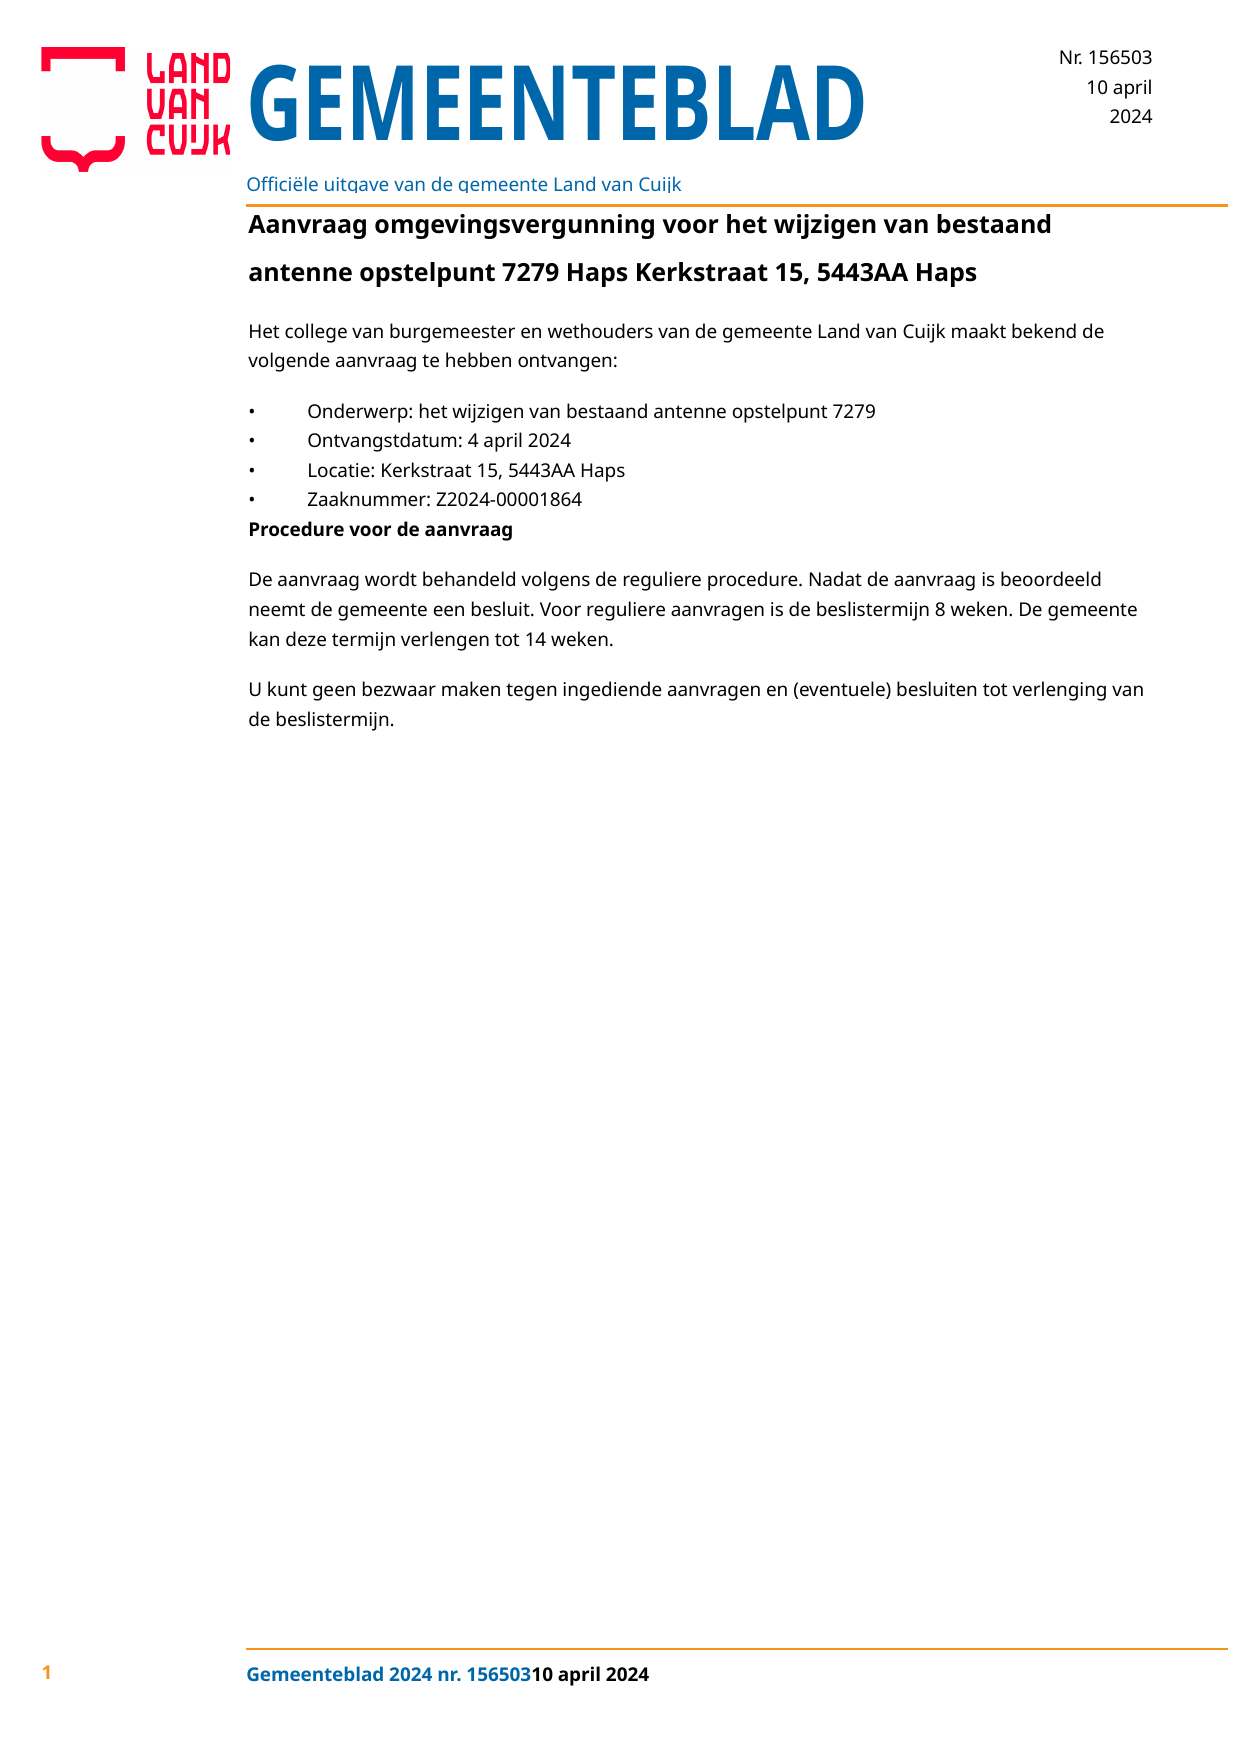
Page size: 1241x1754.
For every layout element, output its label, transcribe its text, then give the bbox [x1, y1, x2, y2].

list Locatie: Kerkstraat 15, 5443AA Haps [248, 457, 1152, 483]
text Aanvraag omgevingsvergunning voor het wijzigen van bestaand antenne opstelpunt 7279 Haps Kerkstraat 15, 5443AA Haps [248, 207, 1152, 288]
list Zaaknummer: Z2024-00001864 [248, 487, 1152, 512]
list Ontvangstdatum: 4 april 2024 [248, 427, 1152, 453]
list Onderwerp: het wijzigen van bestaand antenne opstelpunt 7279 [248, 398, 1152, 424]
text De aanvraag wordt behandeld volgens de reguliere procedure. Nadat de aanvraag is beoordeeld neemt de gemeente een besluit. Voor reguliere aanvragen is de beslistermijn 8 weken. De gemeente kan deze termijn verlengen tot 14 weken. [248, 567, 1152, 652]
text Procedure voor de aanvraag [248, 516, 1152, 542]
picture [41, 47, 231, 172]
text Het college van burgemeester en wethouders van de gemeente Land van Cuijk maakt bekend de volgende aanvraag te hebben ontvangen: [248, 318, 1152, 373]
text U kunt geen bezwaar maken tegen ingediende aanvragen en (eventuele) besluiten tot verlenging van de beslistermijn. [248, 676, 1152, 732]
